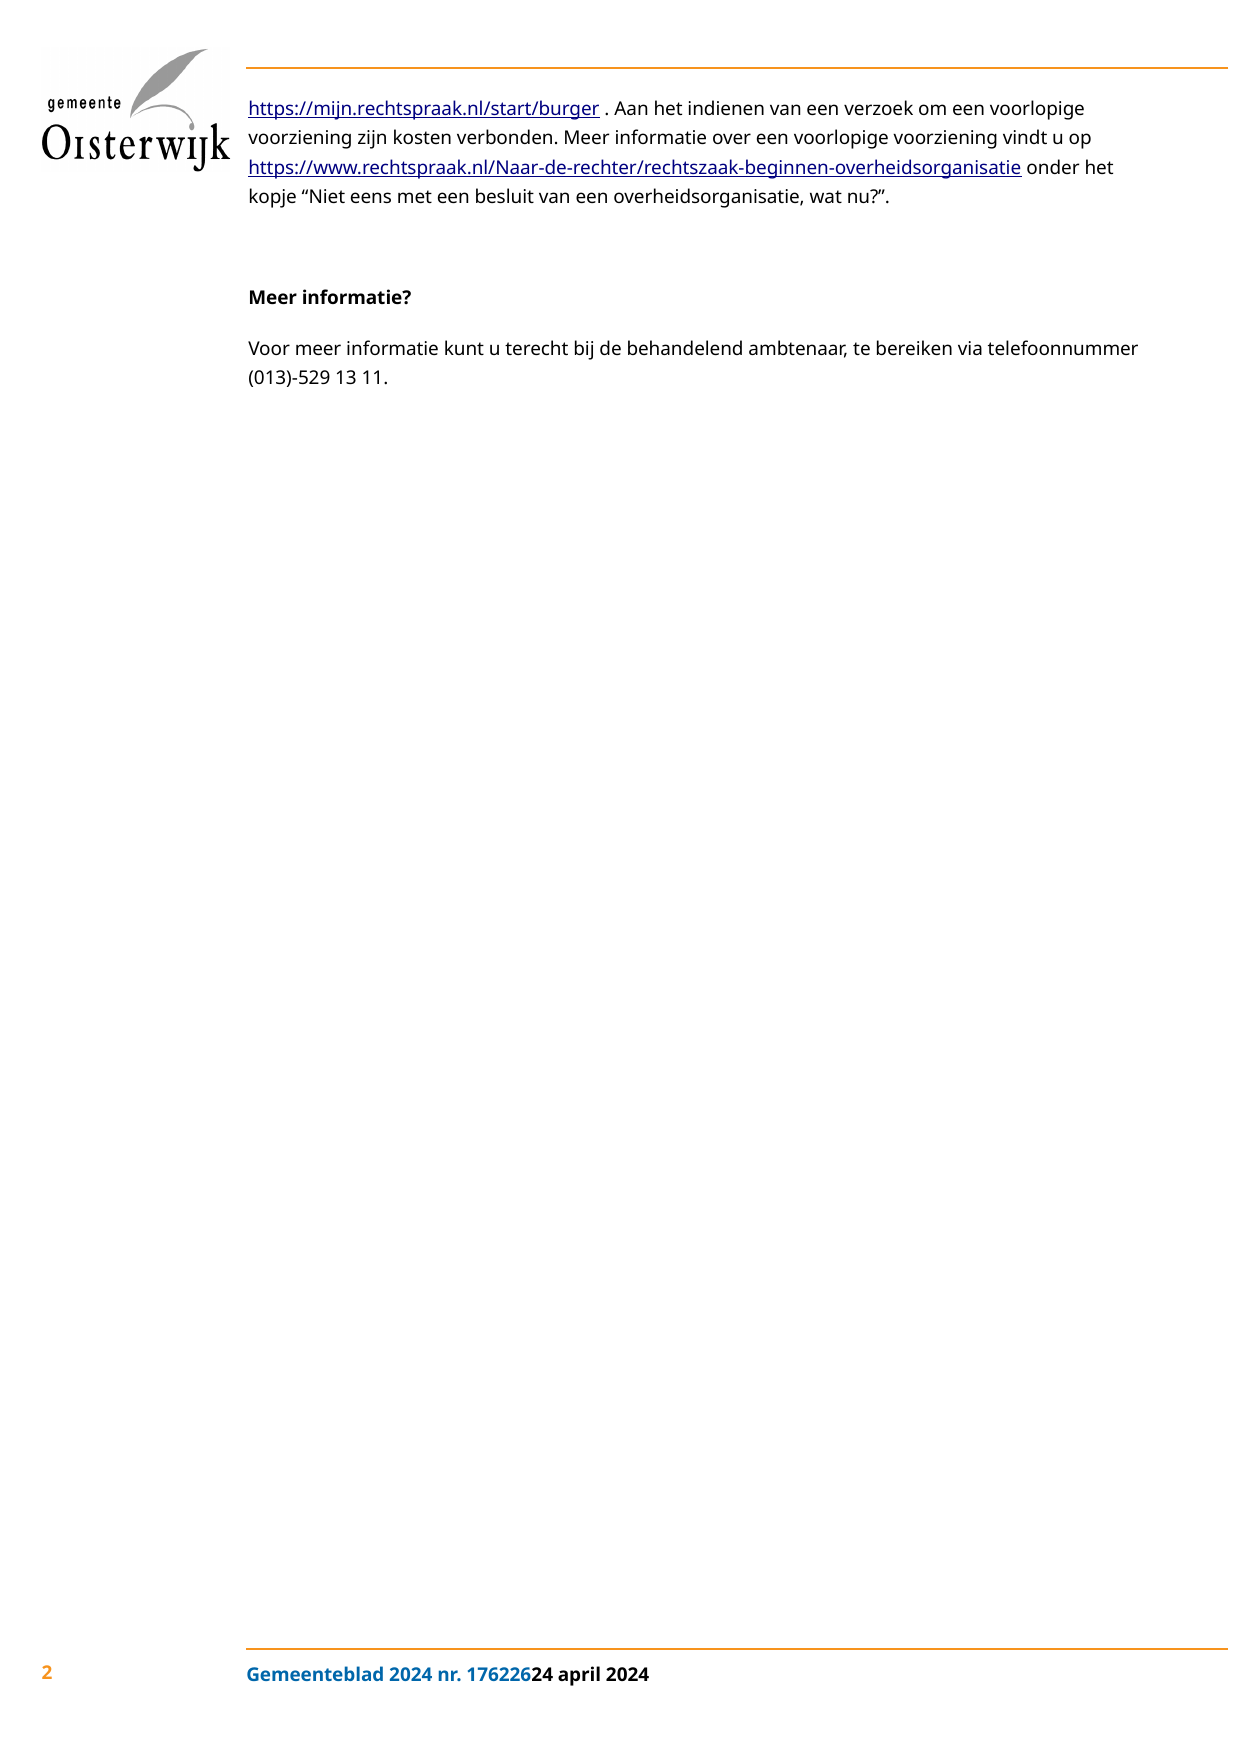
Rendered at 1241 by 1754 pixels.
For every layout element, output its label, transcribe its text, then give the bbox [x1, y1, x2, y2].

text Voor meer informatie kunt u terecht bij de behandelend ambtenaar, te bereiken via telefoonnummer (013)-529 13 11. [248, 335, 1152, 390]
text Meer informatie? [248, 284, 1152, 310]
picture [41, 47, 231, 172]
text https://mijn.rechtspraak.nl/start/burger . Aan het indienen van een verzoek om een voorlopige voorziening zijn kosten verbonden. Meer informatie over een voorlopige voorziening vindt u op https://www.rechtspraak.nl/Naar-de-rechter/rechtszaak-beginnen-overheidsorganisatie onder het kopje “Niet eens met een besluit van een overheidsorganisatie, wat nu?”. [248, 95, 1152, 209]
